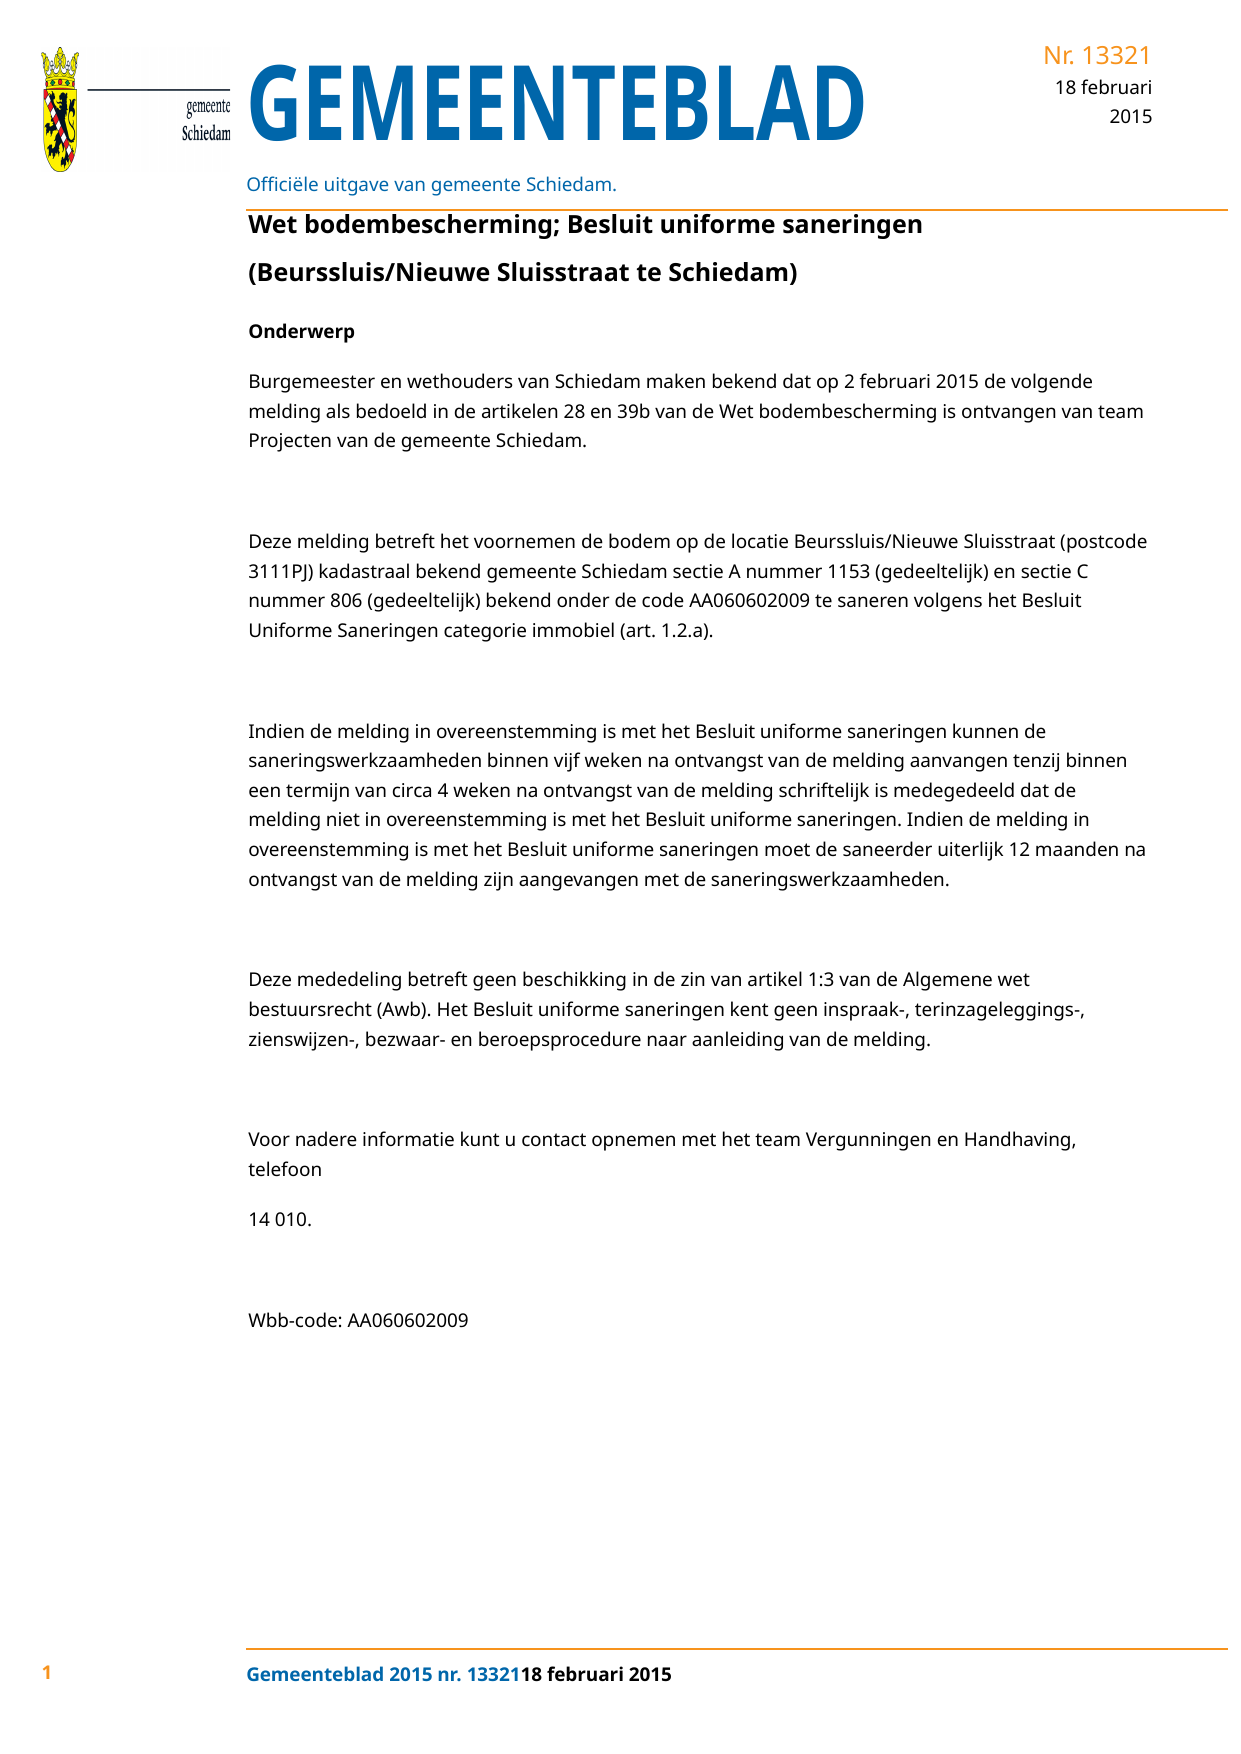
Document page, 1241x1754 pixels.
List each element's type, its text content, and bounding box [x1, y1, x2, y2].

picture [41, 47, 231, 172]
text Burgemeester en wethouders van Schiedam maken bekend dat op 2 februari 2015 de volgende melding als bedoeld in de artikelen 28 en 39b van de Wet bodembescherming is ontvangen van team Projecten van de gemeente Schiedam. [248, 368, 1152, 453]
text Indien de melding in overeenstemming is met het Besluit uniforme saneringen kunnen de saneringswerkzaamheden binnen vijf weken na ontvangst van de melding aanvangen tenzij binnen een termijn van circa 4 weken na ontvangst van de melding schriftelijk is medegedeeld dat de melding niet in overeenstemming is met het Besluit uniforme saneringen. Indien de melding in overeenstemming is met het Besluit uniforme saneringen moet de saneerder uiterlijk 12 maanden na ontvangst van de melding zijn aangevangen met de saneringswerkzaamheden. [248, 718, 1152, 892]
text 14 010. [248, 1207, 1152, 1232]
text Wet bodembescherming; Besluit uniforme saneringen (Beurssluis/Nieuwe Sluisstraat te Schiedam) [248, 211, 1152, 288]
text Deze melding betreft het voornemen de bodem op de locatie Beurssluis/Nieuwe Sluisstraat (postcode 3111PJ) kadastraal bekend gemeente Schiedam sectie A nummer 1153 (gedeeltelijk) en sectie C nummer 806 (gedeeltelijk) bekend onder de code AA060602009 te saneren volgens het Besluit Uniforme Saneringen categorie immobiel (art. 1.2.a). [248, 528, 1152, 643]
text Wbb-code: AA060602009 [248, 1307, 1152, 1333]
text Deze mededeling betreft geen beschikking in de zin van artikel 1:3 van de Algemene wet bestuursrecht (Awb). Het Besluit uniforme saneringen kent geen inspraak-, terinzageleggings-, zienswijzen-, bezwaar- en beroepsprocedure naar aanleiding van de melding. [248, 967, 1152, 1052]
text Voor nadere informatie kunt u contact opnemen met het team Vergunningen en Handhaving, telefoon [248, 1127, 1152, 1182]
text Onderwerp [248, 318, 1152, 344]
